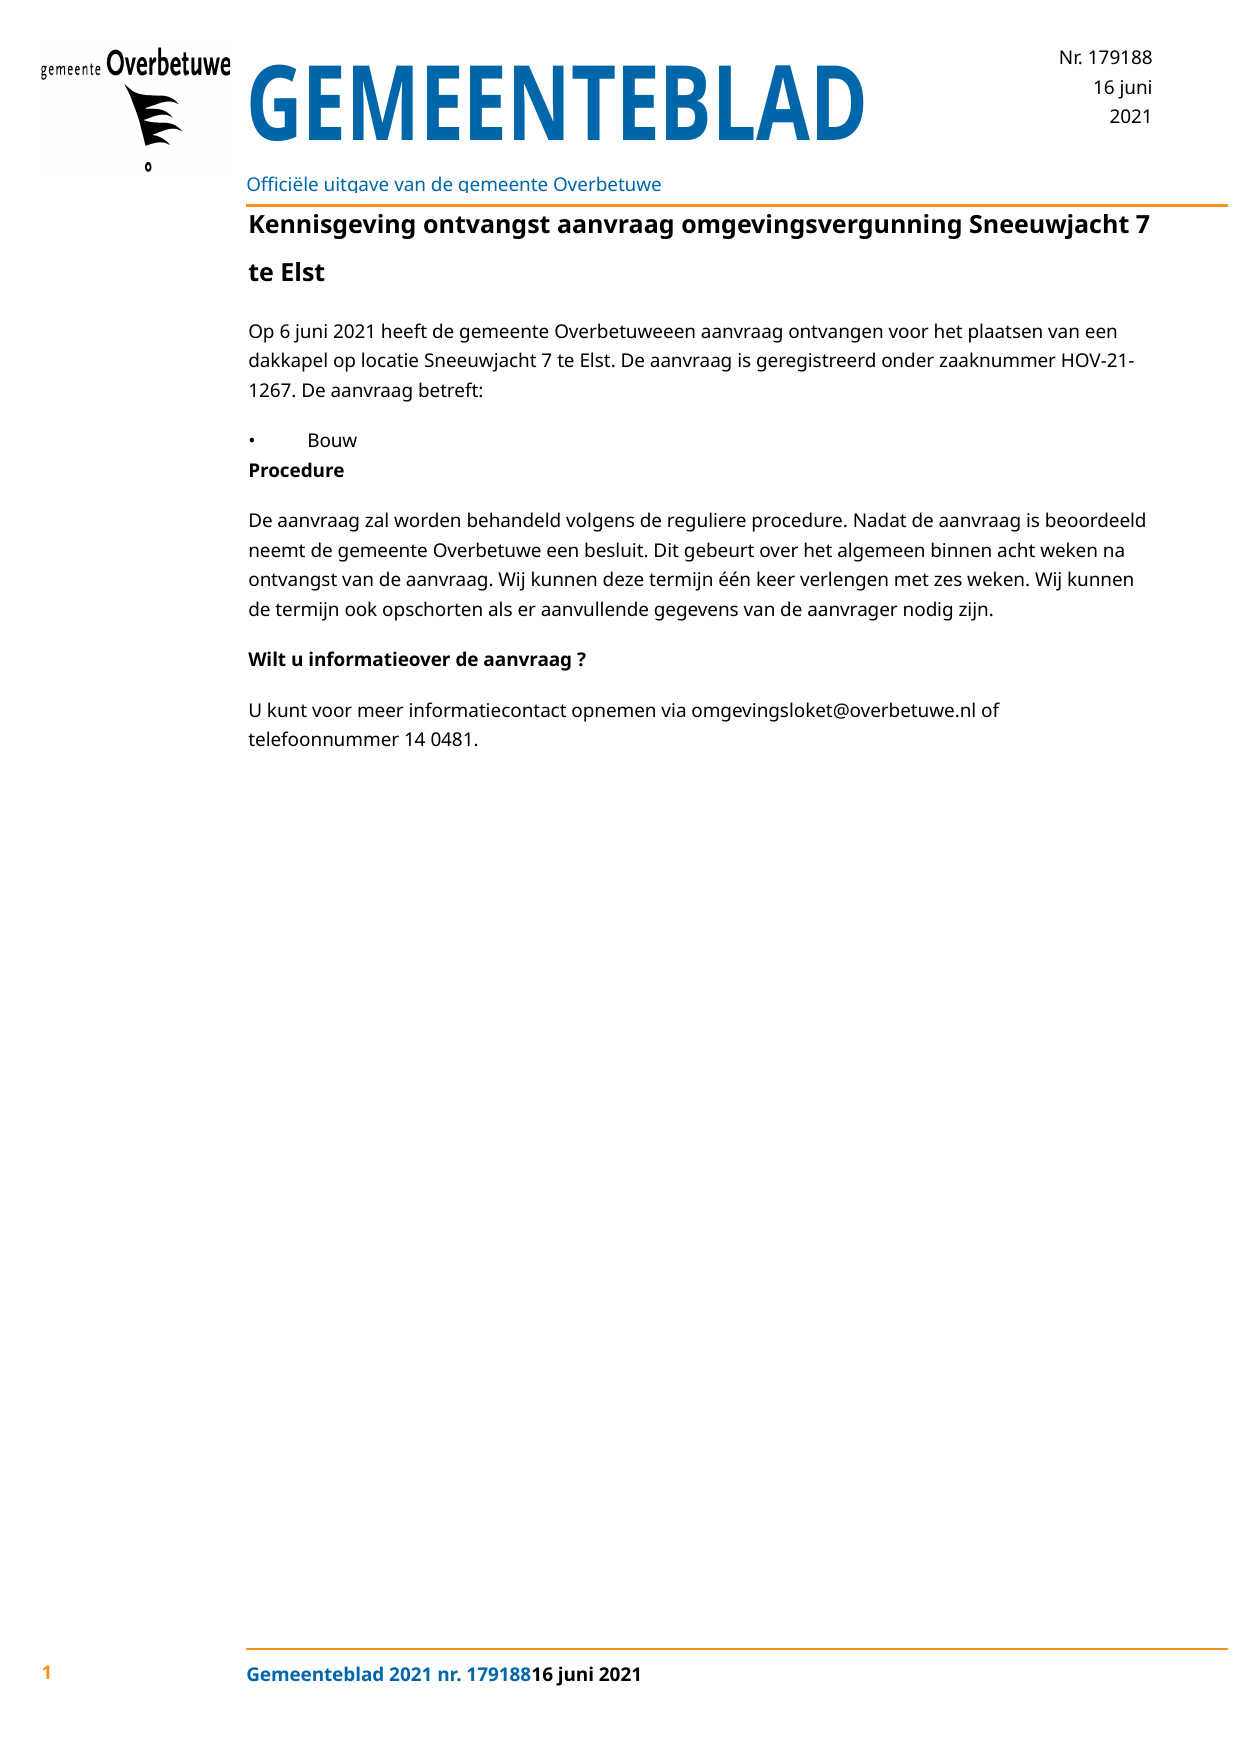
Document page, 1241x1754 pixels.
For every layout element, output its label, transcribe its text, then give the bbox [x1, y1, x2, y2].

list Bouw [248, 427, 1152, 453]
text Wilt u informatieover de aanvraag ? [248, 647, 1152, 672]
text Kennisgeving ontvangst aanvraag omgevingsvergunning Sneeuwjacht 7 te Elst [248, 207, 1152, 288]
text De aanvraag zal worden behandeld volgens de reguliere procedure. Nadat de aanvraag is beoordeeld neemt de gemeente Overbetuwe een besluit. Dit gebeurt over het algemeen binnen acht weken na ontvangst van de aanvraag. Wij kunnen deze termijn één keer verlengen met zes weken. Wij kunnen de termijn ook opschorten als er aanvullende gegevens van de aanvrager nodig zijn. [248, 507, 1152, 622]
text U kunt voor meer informatiecontact opnemen via omgevingsloket@overbetuwe.nl of telefoonnummer 14 0481. [248, 697, 1152, 752]
text Op 6 juni 2021 heeft de gemeente Overbetuweeen aanvraag ontvangen voor het plaatsen van een dakkapel op locatie Sneeuwjacht 7 te Elst. De aanvraag is geregistreerd onder zaaknummer HOV-21-1267. De aanvraag betreft: [248, 318, 1152, 403]
text Procedure [248, 457, 1152, 483]
picture [41, 47, 231, 172]
